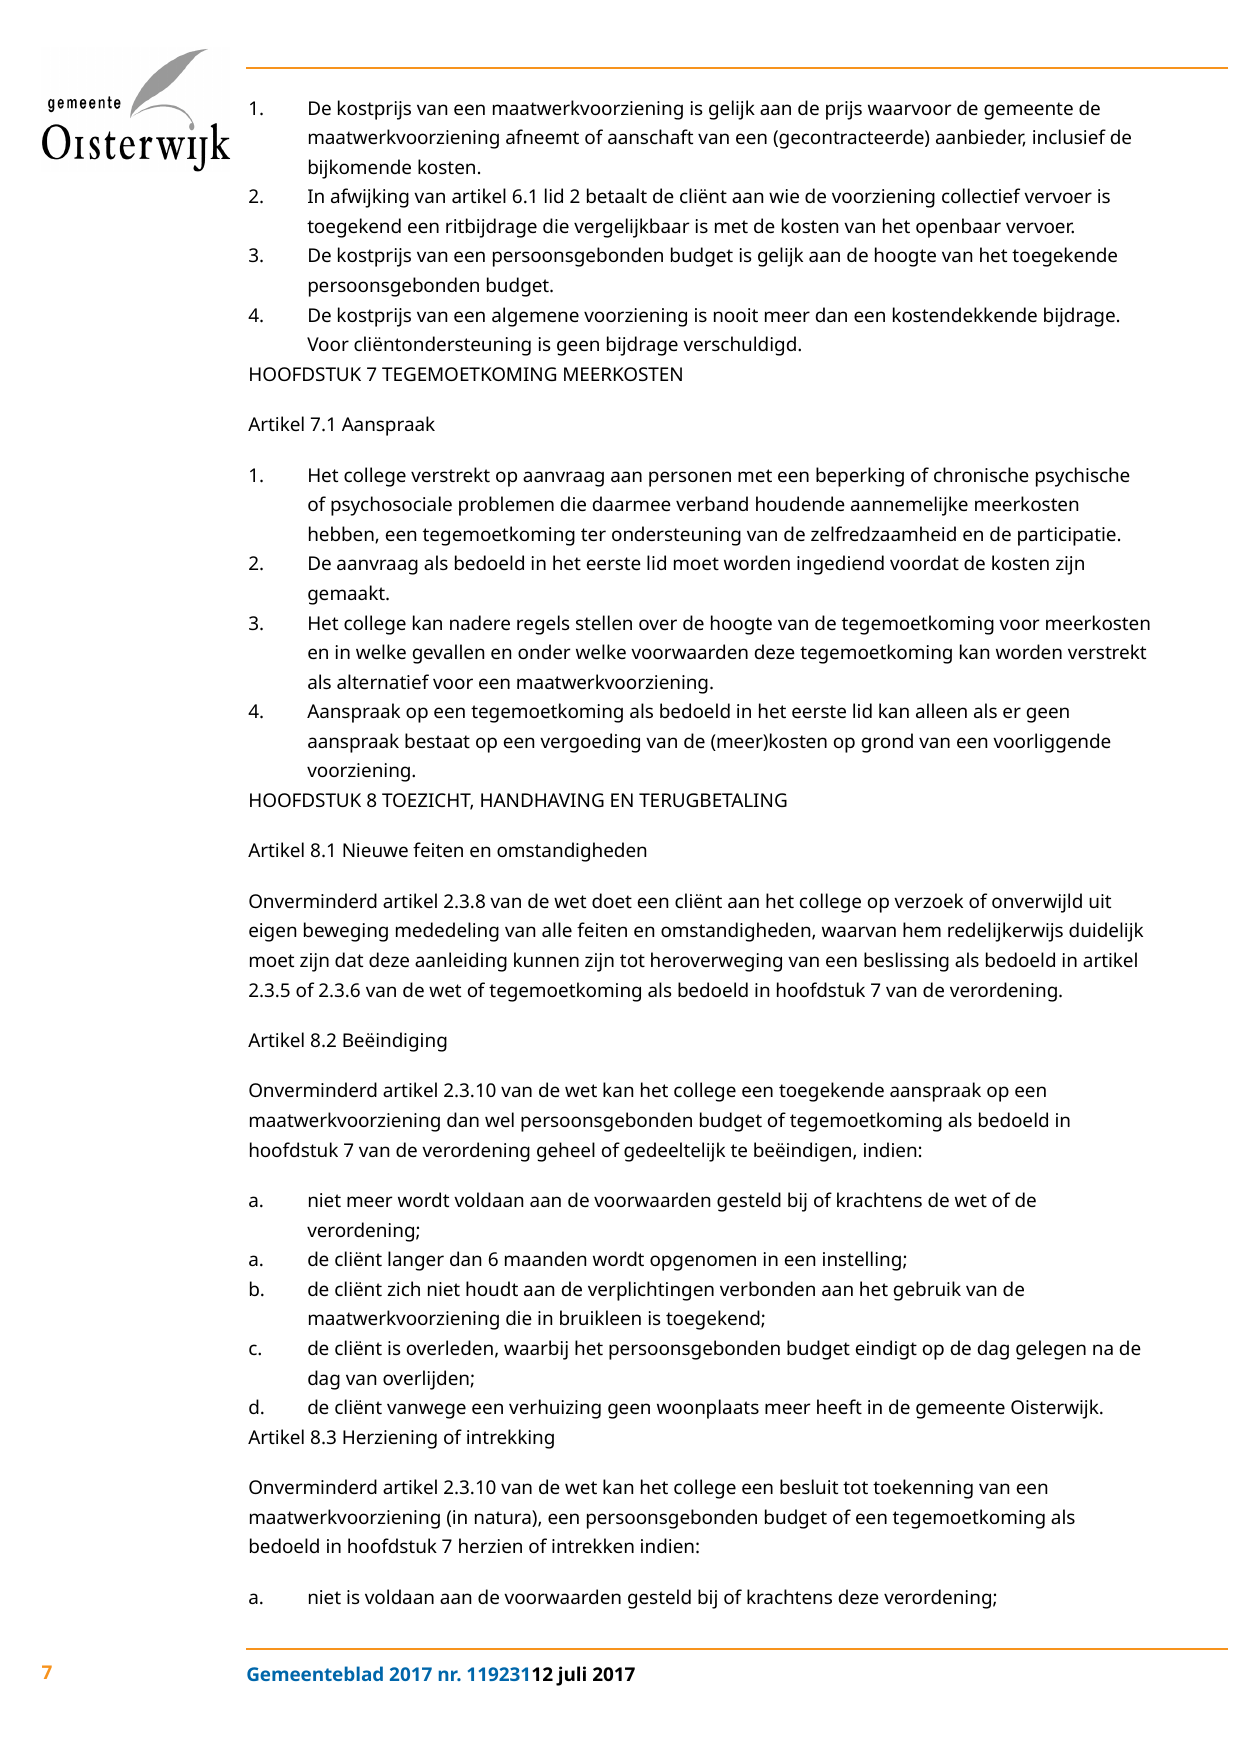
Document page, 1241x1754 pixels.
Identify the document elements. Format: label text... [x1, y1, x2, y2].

list De kostprijs van een algemene voorziening is nooit meer dan een kostendekkende bijdrage. Voor cliëntondersteuning is geen bijdrage verschuldigd. [248, 302, 1152, 357]
text Artikel 8.2 Beëindiging [248, 1027, 1152, 1053]
list de cliënt vanwege een verhuizing geen woonplaats meer heeft in de gemeente Oisterwijk. [248, 1394, 1152, 1420]
text Onverminderd artikel 2.3.10 van de wet kan het college een besluit tot toekenning van een maatwerkvoorziening (in natura), een persoonsgebonden budget of een tegemoetkoming als bedoeld in hoofdstuk 7 herzien of intrekken indien: [248, 1474, 1152, 1559]
list niet meer wordt voldaan aan de voorwaarden gesteld bij of krachtens de wet of de verordening; [248, 1187, 1152, 1243]
list niet is voldaan aan de voorwaarden gesteld bij of krachtens deze verordening; [248, 1584, 1152, 1610]
list De kostprijs van een maatwerkvoorziening is gelijk aan de prijs waarvoor de gemeente de maatwerkvoorziening afneemt of aanschaft van een (gecontracteerde) aanbieder, inclusief de bijkomende kosten. [248, 95, 1152, 180]
list de cliënt langer dan 6 maanden wordt opgenomen in een instelling; [248, 1246, 1152, 1272]
list In afwijking van artikel 6.1 lid 2 betaalt de cliënt aan wie de voorziening collectief vervoer is toegekend een ritbijdrage die vergelijkbaar is met de kosten van het openbaar vervoer. [248, 183, 1152, 239]
list de cliënt is overleden, waarbij het persoonsgebonden budget eindigt op de dag gelegen na de dag van overlijden; [248, 1335, 1152, 1391]
text Artikel 7.1 Aanspraak [248, 411, 1152, 437]
text HOOFDSTUK 7 TEGEMOETKOMING MEERKOSTEN [248, 361, 1152, 387]
text Artikel 8.3 Herziening of intrekking [248, 1424, 1152, 1450]
text Onverminderd artikel 2.3.8 van de wet doet een cliënt aan het college op verzoek of onverwijld uit eigen beweging mededeling van alle feiten en omstandigheden, waarvan hem redelijkerwijs duidelijk moet zijn dat deze aanleiding kunnen zijn tot heroverweging van een beslissing als bedoeld in artikel 2.3.5 of 2.3.6 van de wet of tegemoetkoming als bedoeld in hoofdstuk 7 van de verordening. [248, 888, 1152, 1003]
list Het college verstrekt op aanvraag aan personen met een beperking of chronische psychische of psychosociale problemen die daarmee verband houdende aannemelijke meerkosten hebben, een tegemoetkoming ter ondersteuning van de zelfredzaamheid en de participatie. [248, 462, 1152, 547]
text Onverminderd artikel 2.3.10 van de wet kan het college een toegekende aanspraak op een maatwerkvoorziening dan wel persoonsgebonden budget of tegemoetkoming als bedoeld in hoofdstuk 7 van de verordening geheel of gedeeltelijk te beëindigen, indien: [248, 1078, 1152, 1163]
list de cliënt zich niet houdt aan de verplichtingen verbonden aan het gebruik van de maatwerkvoorziening die in bruikleen is toegekend; [248, 1276, 1152, 1331]
list De aanvraag als bedoeld in het eerste lid moet worden ingediend voordat de kosten zijn gemaakt. [248, 551, 1152, 606]
list De kostprijs van een persoonsgebonden budget is gelijk aan de hoogte van het toegekende persoonsgebonden budget. [248, 243, 1152, 298]
text HOOFDSTUK 8 TOEZICHT, HANDHAVING EN TERUGBETALING [248, 787, 1152, 813]
list Aanspraak op een tegemoetkoming als bedoeld in het eerste lid kan alleen als er geen aanspraak bestaat op een vergoeding van de (meer)kosten op grond van een voorliggende voorziening. [248, 698, 1152, 783]
text Artikel 8.1 Nieuwe feiten en omstandigheden [248, 838, 1152, 863]
list Het college kan nadere regels stellen over de hoogte van de tegemoetkoming voor meerkosten en in welke gevallen en onder welke voorwaarden deze tegemoetkoming kan worden verstrekt als alternatief voor een maatwerkvoorziening. [248, 610, 1152, 695]
picture [41, 47, 231, 172]
